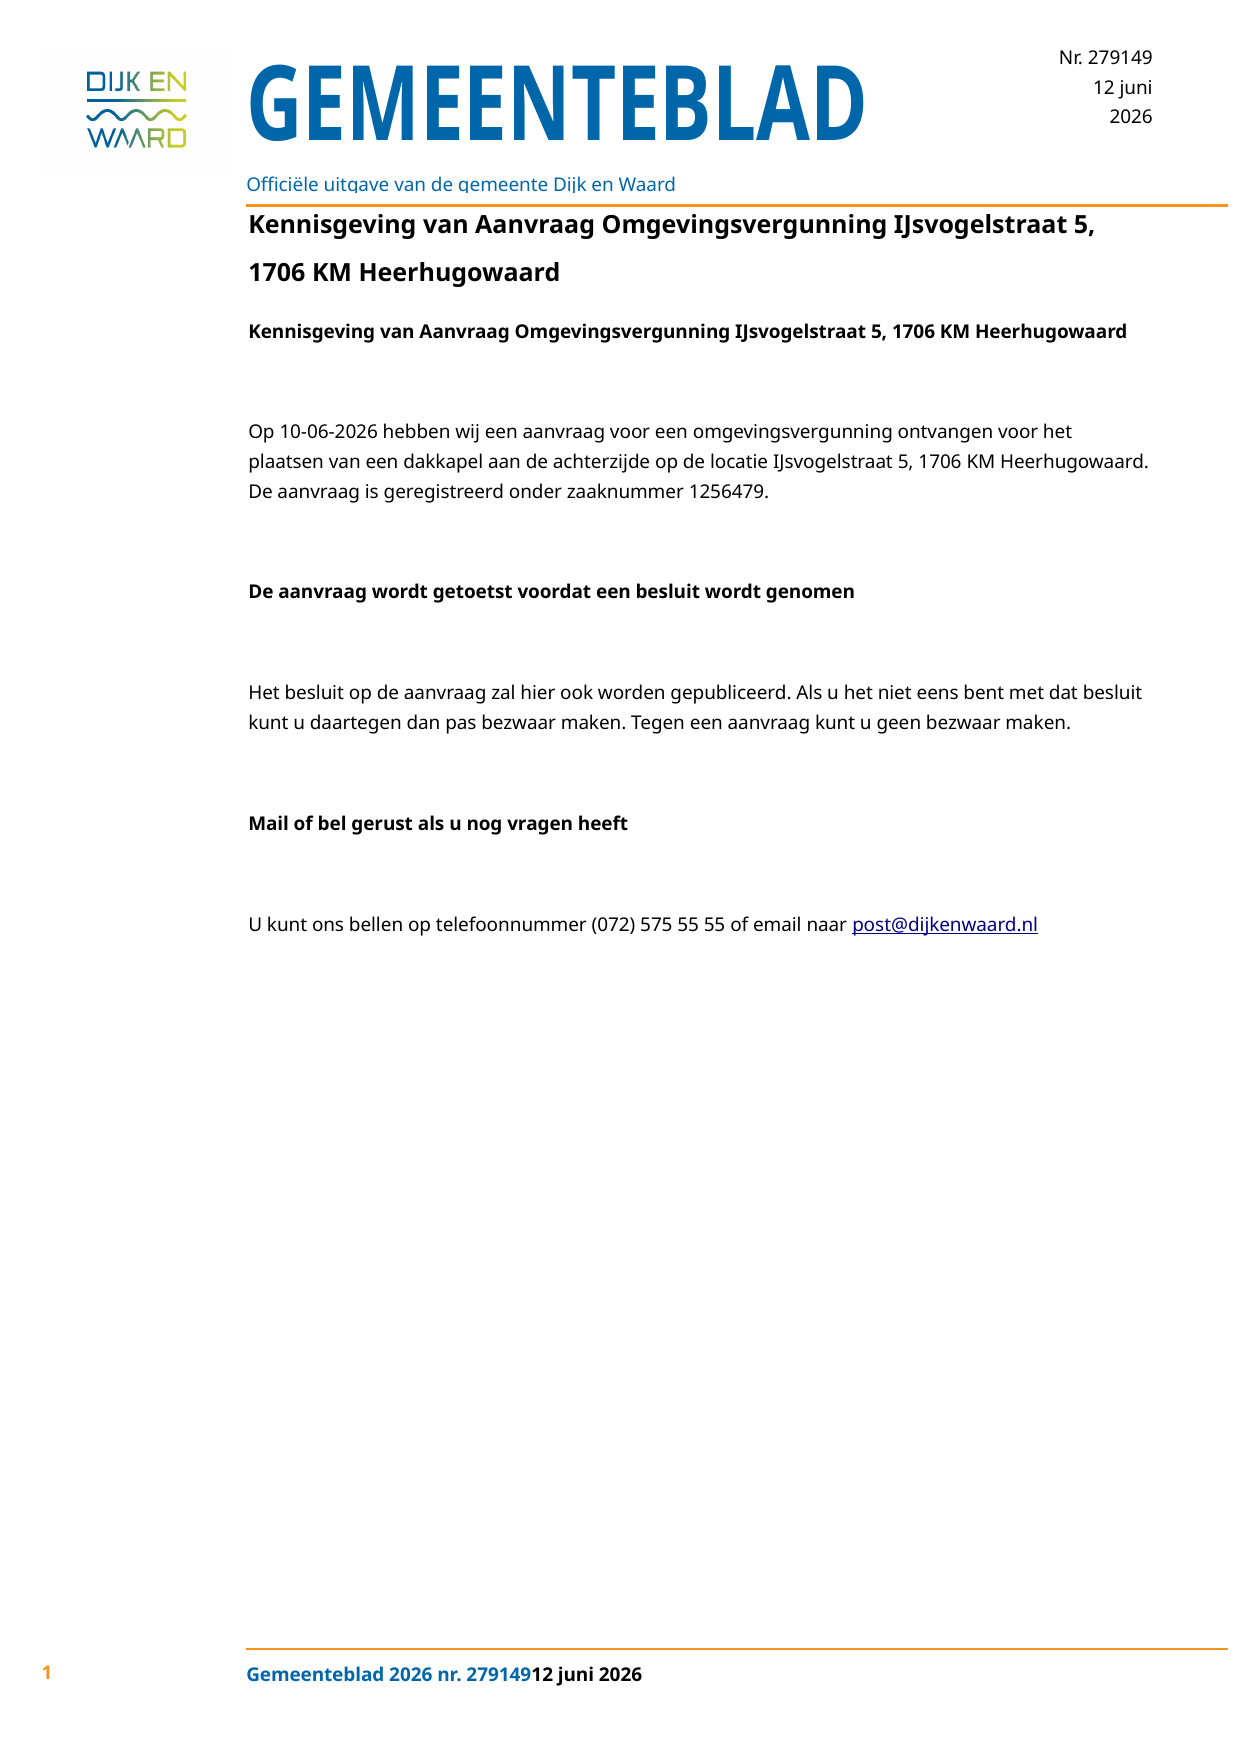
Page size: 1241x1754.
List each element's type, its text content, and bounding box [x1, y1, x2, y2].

text U kunt ons bellen op telefoonnummer (072) 575 55 55 of email naar post@dijkenwaard.nl [248, 911, 1152, 937]
text Het besluit op de aanvraag zal hier ook worden gepubliceerd. Als u het niet eens bent met dat besluit kunt u daartegen dan pas bezwaar maken. Tegen een aanvraag kunt u geen bezwaar maken. [248, 679, 1152, 735]
text Mail of bel gerust als u nog vragen heeft [248, 810, 1152, 836]
text Op 10-06-2026 hebben wij een aanvraag voor een omgevingsvergunning ontvangen voor het plaatsen van een dakkapel aan de achterzijde op de locatie IJsvogelstraat 5, 1706 KM Heerhugowaard. De aanvraag is geregistreerd onder zaaknummer 1256479. [248, 419, 1152, 504]
text De aanvraag wordt getoetst voordat een besluit wordt genomen [248, 579, 1152, 604]
picture [41, 47, 231, 172]
text Kennisgeving van Aanvraag Omgevingsvergunning IJsvogelstraat 5, 1706 KM Heerhugowaard [248, 207, 1152, 288]
text Kennisgeving van Aanvraag Omgevingsvergunning IJsvogelstraat 5, 1706 KM Heerhugowaard [248, 318, 1152, 344]
